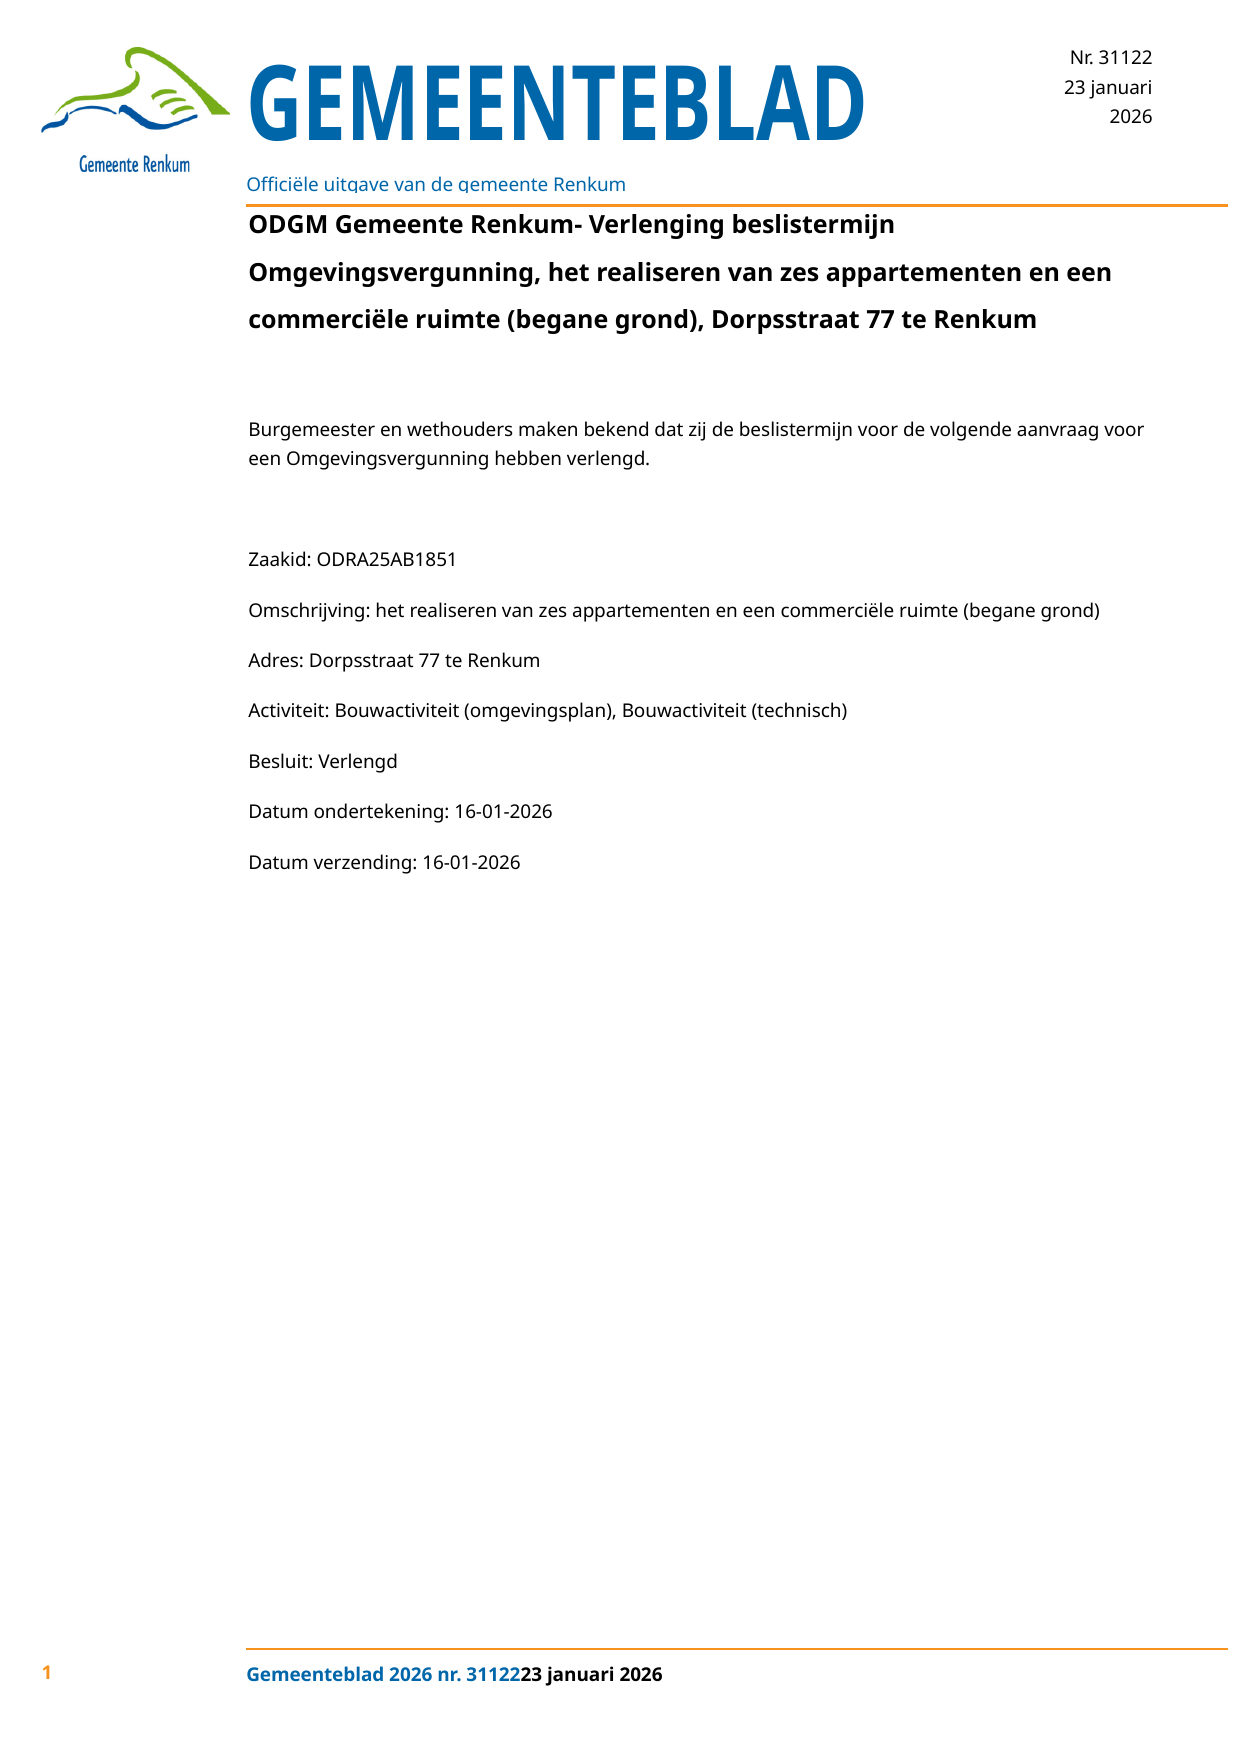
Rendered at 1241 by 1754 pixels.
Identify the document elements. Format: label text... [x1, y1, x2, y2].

text Burgemeester en wethouders maken bekend dat zij de beslistermijn voor de volgende aanvraag voor een Omgevingsvergunning hebben verlengd. [248, 416, 1152, 471]
text Datum ondertekening: 16-01-2026 [248, 798, 1152, 824]
picture [41, 47, 231, 172]
text Omschrijving: het realiseren van zes appartementen en een commerciële ruimte (begane grond) [248, 597, 1152, 622]
text ODGM Gemeente Renkum- Verlenging beslistermijn Omgevingsvergunning, het realiseren van zes appartementen en een commerciële ruimte (begane grond), Dorpsstraat 77 te Renkum [248, 207, 1152, 336]
text Activiteit: Bouwactiviteit (omgevingsplan), Bouwactiviteit (technisch) [248, 698, 1152, 723]
text Besluit: Verlengd [248, 748, 1152, 774]
text Zaakid: ODRA25AB1851 [248, 546, 1152, 572]
text Adres: Dorpsstraat 77 te Renkum [248, 647, 1152, 673]
text Datum verzending: 16-01-2026 [248, 849, 1152, 874]
